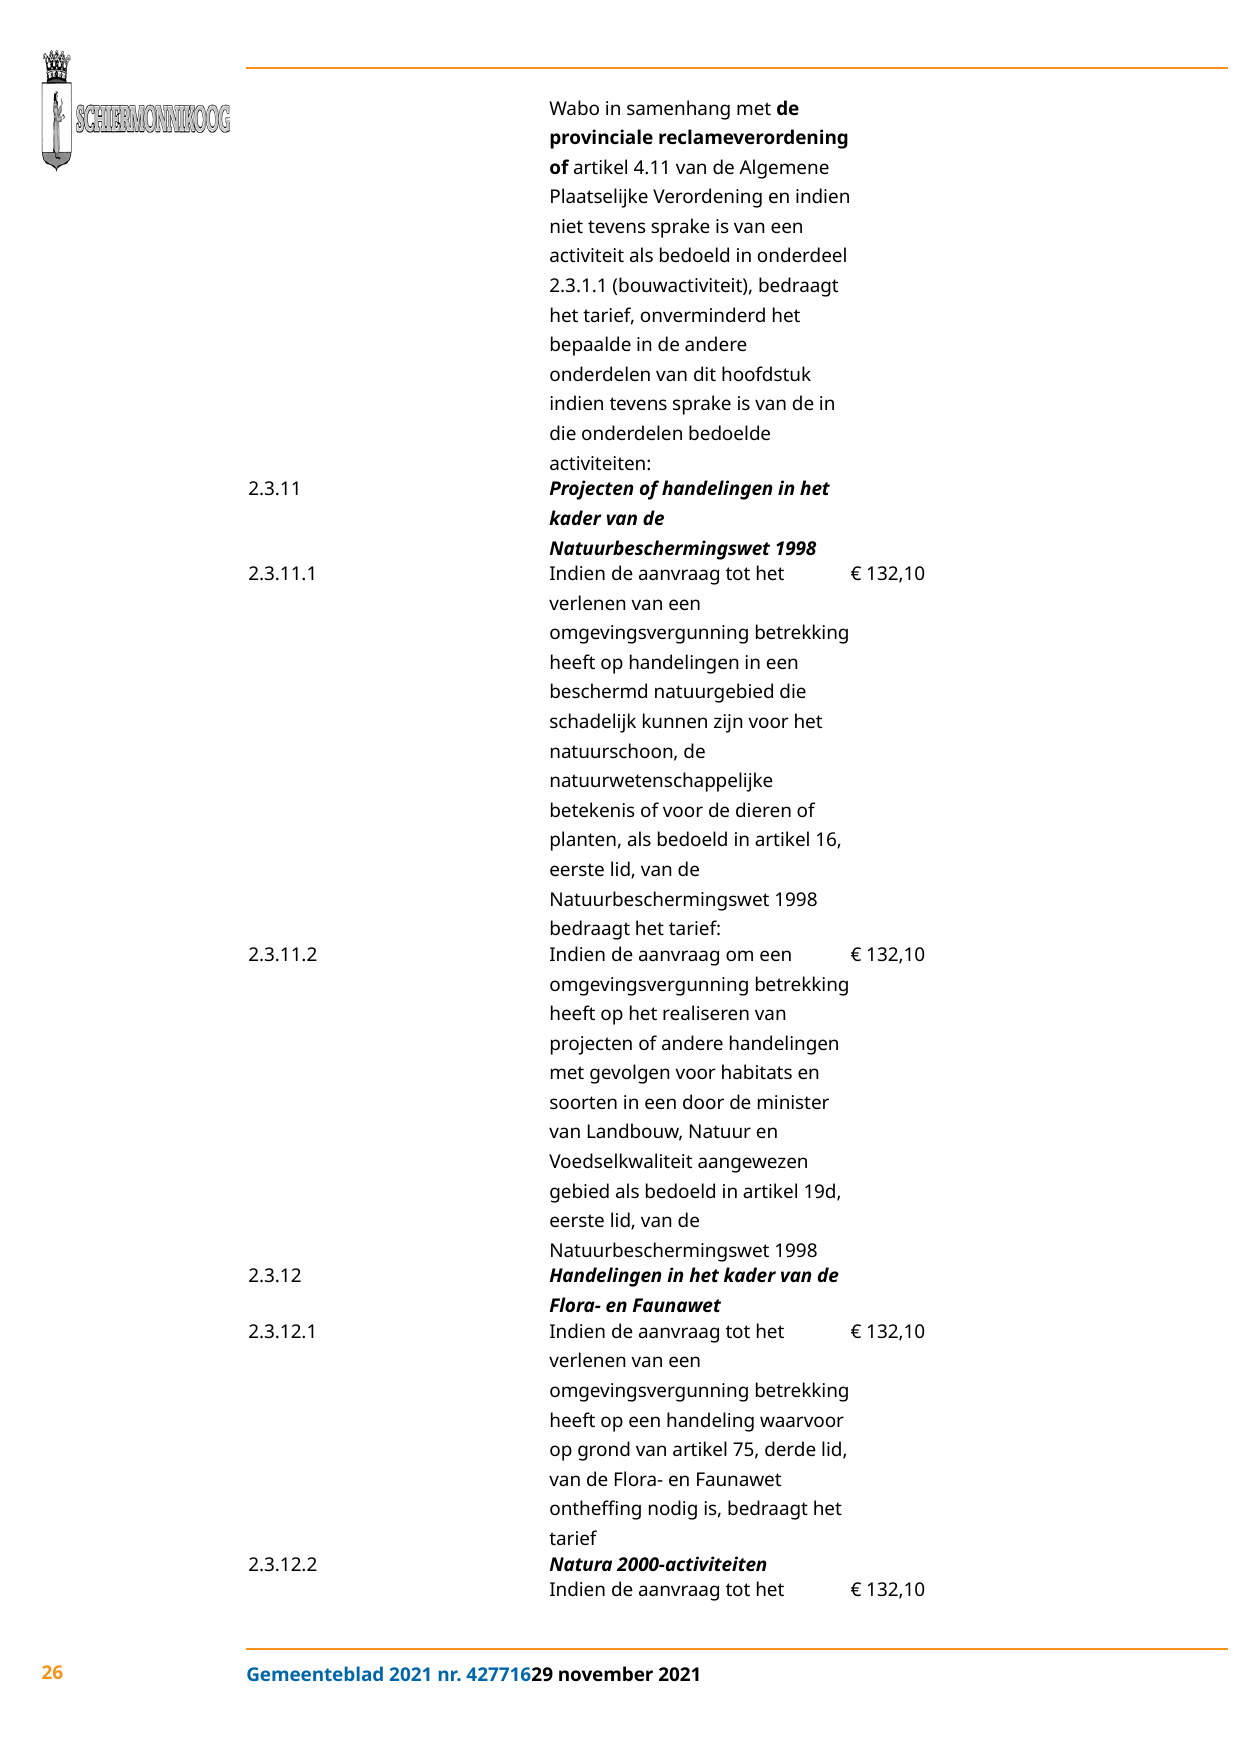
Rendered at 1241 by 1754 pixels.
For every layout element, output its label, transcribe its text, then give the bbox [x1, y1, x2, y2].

table_cell 2.3.11.1 [248, 560, 549, 941]
table_cell 2.3.12.2 [248, 1551, 549, 1577]
table_cell Natura 2000-activiteiten [549, 1551, 850, 1577]
table_cell 2.3.11 [248, 476, 549, 560]
table_cell 2.3.12 [248, 1263, 549, 1318]
table_cell Wabo in samenhang met de provinciale reclameverordening of artikel 4.11 van de Algemene Plaatselijke Verordening en indien niet tevens sprake is van een activiteit als bedoeld in onderdeel 2.3.1.1 (bouwactiviteit), bedraagt het tarief, onverminderd het bepaalde in de andere onderdelen van dit hoofdstuk indien tevens sprake is van de in die onderdelen bedoelde activiteiten: [549, 95, 850, 476]
table_cell [850, 476, 1152, 560]
table_cell Indien de aanvraag tot het verlenen van een omgevingsvergunning betrekking heeft op een handeling waarvoor op grond van artikel 75, derde lid, van de Flora- en Faunawet ontheffing nodig is, bedraagt het tarief [549, 1318, 850, 1551]
table_cell Indien de aanvraag tot het verlenen van een omgevingsvergunning betrekking heeft op handelingen in een beschermd natuurgebied die schadelijk kunnen zijn voor het natuurschoon, de natuurwetenschappelijke betekenis of voor de dieren of planten, als bedoeld in artikel 16, eerste lid, van de Natuurbeschermingswet 1998 bedraagt het tarief: [549, 560, 850, 941]
table_cell 2.3.11.2 [248, 941, 549, 1263]
table_cell € 132,10 [850, 1577, 1152, 1602]
table_cell 2.3.12.1 [248, 1318, 549, 1551]
table_cell € 132,10 [850, 560, 1152, 941]
table_cell Indien de aanvraag om een omgevingsvergunning betrekking heeft op het realiseren van projecten of andere handelingen met gevolgen voor habitats en soorten in een door de minister van Landbouw, Natuur en Voedselkwaliteit aangewezen gebied als bedoeld in artikel 19d, eerste lid, van de Natuurbeschermingswet 1998 [549, 941, 850, 1263]
table_cell Handelingen in het kader van de Flora- en Faunawet [549, 1263, 850, 1318]
table_cell [850, 1551, 1152, 1577]
table_cell [850, 95, 1152, 476]
picture [41, 47, 231, 172]
table_cell [248, 95, 549, 476]
table_cell [850, 1263, 1152, 1318]
table_cell Projecten of handelingen in het kader van de Natuurbeschermingswet 1998 [549, 476, 850, 560]
table_cell € 132,10 [850, 1318, 1152, 1551]
table_cell Indien de aanvraag tot het [549, 1577, 850, 1602]
table_cell € 132,10 [850, 941, 1152, 1263]
table_cell [248, 1577, 549, 1602]
